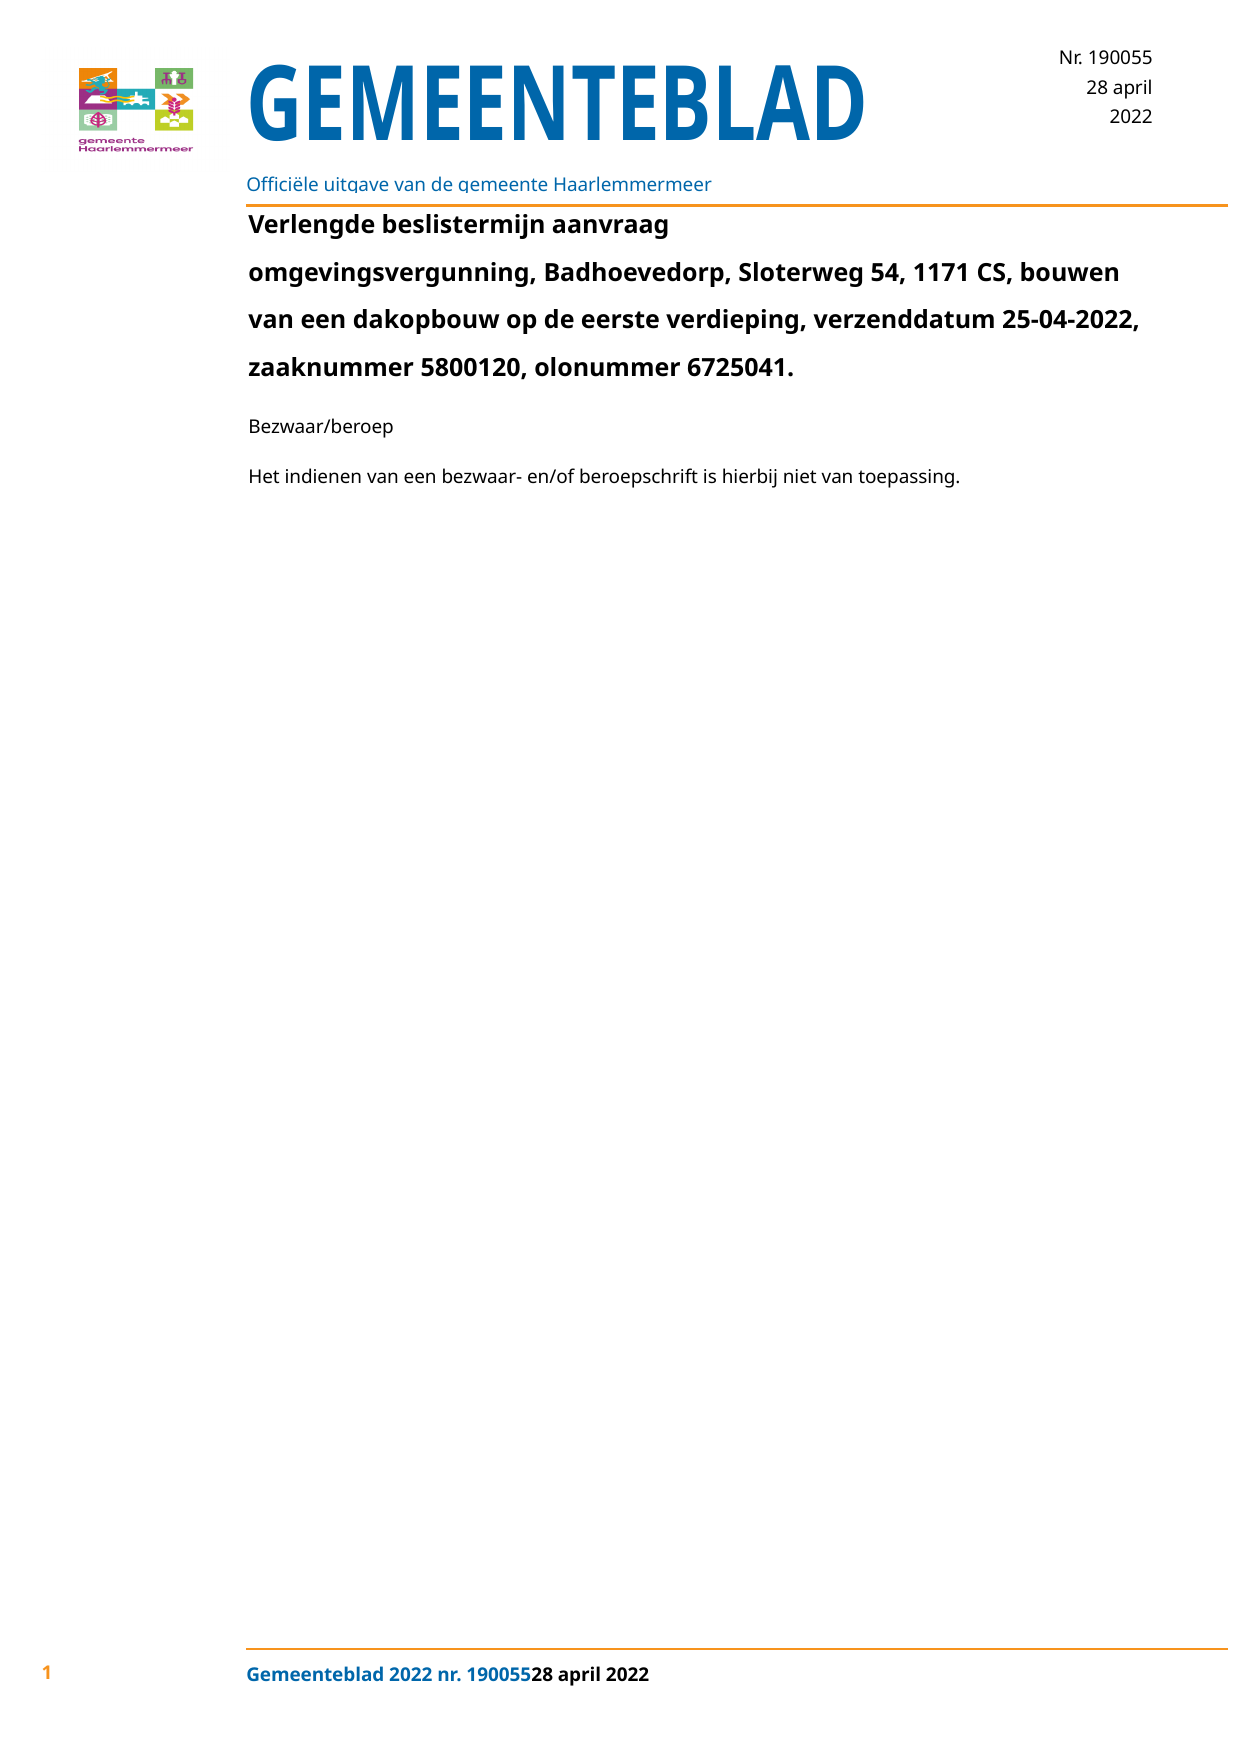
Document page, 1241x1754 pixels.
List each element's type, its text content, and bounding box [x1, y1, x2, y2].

text Het indienen van een bezwaar- en/of beroepschrift is hierbij niet van toepassing. [248, 463, 1152, 489]
picture [41, 47, 231, 172]
text Bezwaar/beroep [248, 413, 1152, 439]
text Verlengde beslistermijn aanvraag omgevingsvergunning, Badhoevedorp, Sloterweg 54, 1171 CS, bouwen van een dakopbouw op de eerste verdieping, verzenddatum 25-04-2022, zaaknummer 5800120, olonummer 6725041. [248, 207, 1152, 384]
